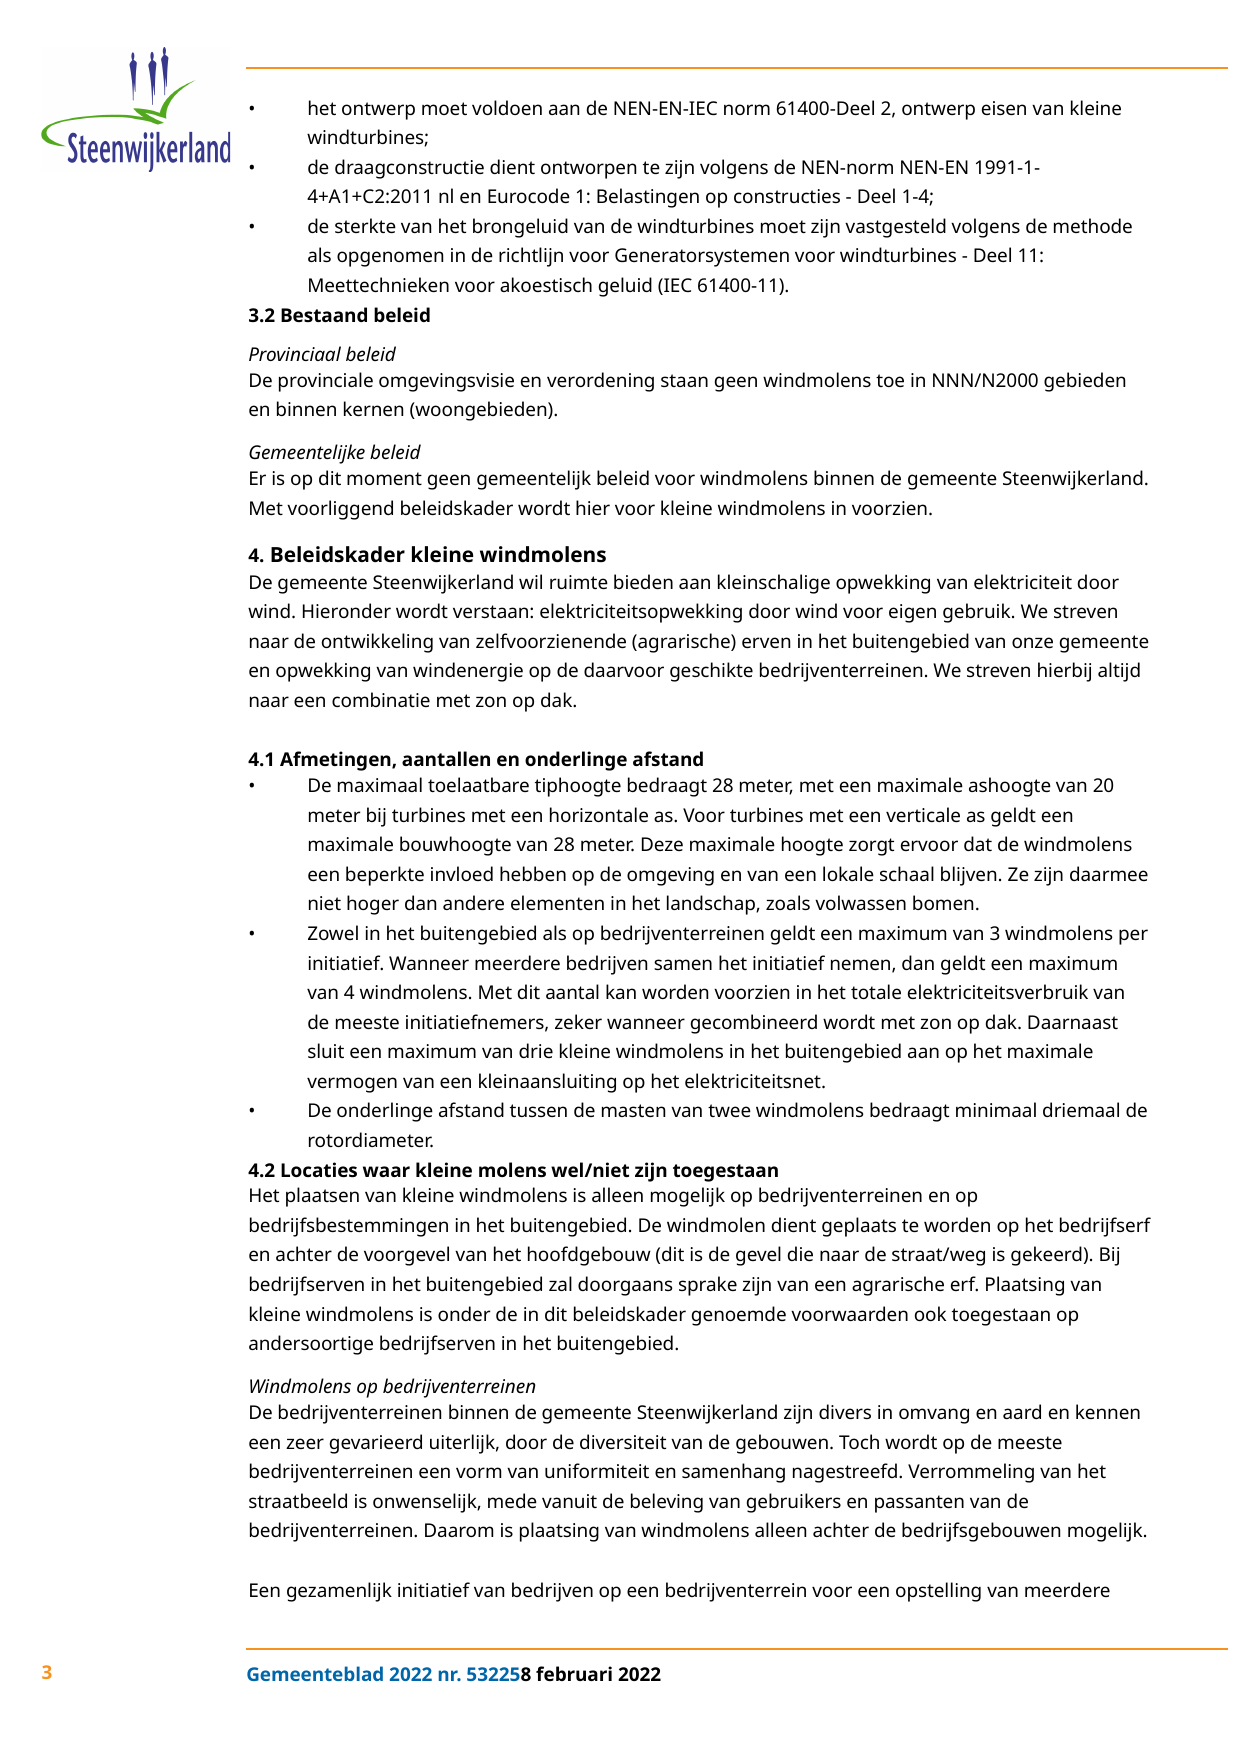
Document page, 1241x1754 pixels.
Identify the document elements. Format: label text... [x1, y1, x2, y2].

text 4.2 Locaties waar kleine molens wel/niet zijn toegestaan [248, 1157, 1152, 1182]
text Er is op dit moment geen gemeentelijk beleid voor windmolens binnen de gemeente Steenwijkerland. Met voorliggend beleidskader wordt hier voor kleine windmolens in voorzien. [248, 465, 1152, 521]
list de draagconstructie dient ontworpen te zijn volgens de NEN-norm NEN-EN 1991-1-4+A1+C2:2011 nl en Eurocode 1: Belastingen op constructies - Deel 1-4; [248, 154, 1152, 209]
text De bedrijventerreinen binnen de gemeente Steenwijkerland zijn divers in omvang en aard en kennen een zeer gevarieerd uiterlijk, door de diversiteit van de gebouwen. Toch wordt op de meeste bedrijventerreinen een vorm van uniformiteit en samenhang nagestreefd. Verrommeling van het straatbeeld is onwenselijk, mede vanuit de beleving van gebruikers en passanten van de bedrijventerreinen. Daarom is plaatsing van windmolens alleen achter de bedrijfsgebouwen mogelijk. [248, 1399, 1152, 1543]
list het ontwerp moet voldoen aan de NEN-EN-IEC norm 61400-Deel 2, ontwerp eisen van kleine windturbines; [248, 95, 1152, 150]
text Een gezamenlijk initiatief van bedrijven op een bedrijventerrein voor een opstelling van meerdere [248, 1577, 1152, 1602]
text 4.1 Afmetingen, aantallen en onderlinge afstand [248, 746, 1152, 772]
text Gemeentelijke beleid [248, 439, 1152, 465]
text De provinciale omgevingsvisie en verordening staan geen windmolens toe in NNN/N2000 gebieden en binnen kernen (woongebieden). [248, 367, 1152, 422]
list De maximaal toelaatbare tiphoogte bedraagt 28 meter, met een maximale ashoogte van 20 meter bij turbines met een horizontale as. Voor turbines met een verticale as geldt een maximale bouwhoogte van 28 meter. Deze maximale hoogte zorgt ervoor dat de windmolens een beperkte invloed hebben op de omgeving en van een lokale schaal blijven. Ze zijn daarmee niet hoger dan andere elementen in het landschap, zoals volwassen bomen. [248, 772, 1152, 916]
picture [41, 47, 231, 172]
text Windmolens op bedrijventerreinen [248, 1373, 1152, 1399]
text 3.2 Bestaand beleid [248, 302, 1152, 328]
list De onderlinge afstand tussen de masten van twee windmolens bedraagt minimaal driemaal de rotordiameter. [248, 1098, 1152, 1153]
text Provinciaal beleid [248, 341, 1152, 367]
text De gemeente Steenwijkerland wil ruimte bieden aan kleinschalige opwekking van elektriciteit door wind. Hieronder wordt verstaan: elektriciteitsopwekking door wind voor eigen gebruik. We streven naar de ontwikkeling van zelfvoorzienende (agrarische) erven in het buitengebied van onze gemeente en opwekking van windenergie op de daarvoor geschikte bedrijventerreinen. We streven hierbij altijd naar een combinatie met zon op dak. [248, 569, 1152, 713]
list de sterkte van het brongeluid van de windturbines moet zijn vastgesteld volgens de methode als opgenomen in de richtlijn voor Generatorsystemen voor windturbines - Deel 11: Meettechnieken voor akoestisch geluid (IEC 61400-11). [248, 213, 1152, 298]
text Het plaatsen van kleine windmolens is alleen mogelijk op bedrijventerreinen en op bedrijfsbestemmingen in het buitengebied. De windmolen dient geplaats te worden op het bedrijfserf en achter de voorgevel van het hoofdgebouw (dit is de gevel die naar de straat/weg is gekeerd). Bij bedrijfserven in het buitengebied zal doorgaans sprake zijn van een agrarische erf. Plaatsing van kleine windmolens is onder de in dit beleidskader genoemde voorwaarden ook toegestaan op andersoortige bedrijfserven in het buitengebied. [248, 1182, 1152, 1356]
text 4. Beleidskader kleine windmolens [248, 541, 1152, 569]
list Zowel in het buitengebied als op bedrijventerreinen geldt een maximum van 3 windmolens per initiatief. Wanneer meerdere bedrijven samen het initiatief nemen, dan geldt een maximum van 4 windmolens. Met dit aantal kan worden voorzien in het totale elektriciteitsverbruik van de meeste initiatiefnemers, zeker wanneer gecombineerd wordt met zon op dak. Daarnaast sluit een maximum van drie kleine windmolens in het buitengebied aan op het maximale vermogen van een kleinaansluiting op het elektriciteitsnet. [248, 920, 1152, 1094]
